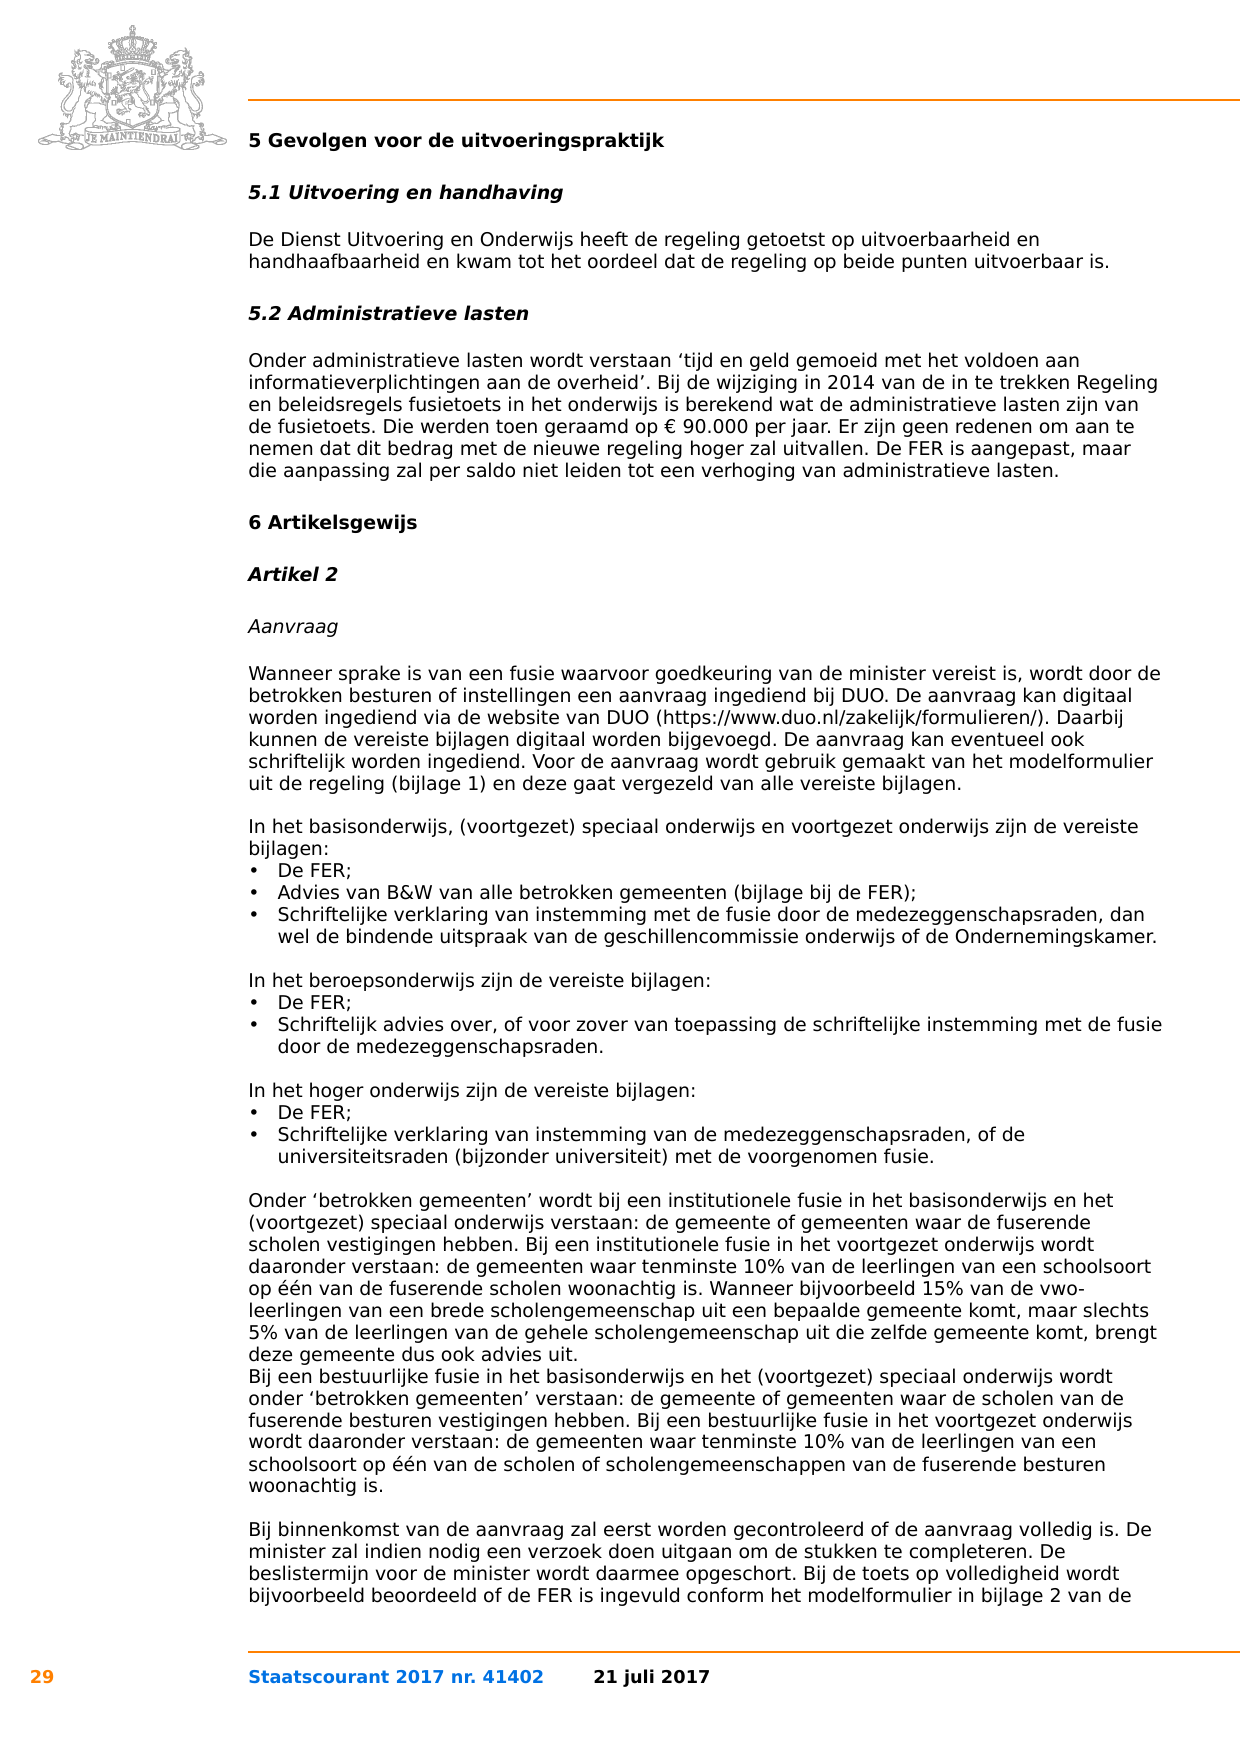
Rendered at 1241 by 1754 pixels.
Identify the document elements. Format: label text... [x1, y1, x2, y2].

text Onder ‘betrokken gemeenten’ wordt bij een institutionele fusie in het basisonderwijs en het (voortgezet) speciaal onderwijs verstaan: de gemeente of gemeenten waar de fuserende scholen vestigingen hebben. Bij een institutionele fusie in het voortgezet onderwijs wordt daaronder verstaan: de gemeenten waar tenminste 10% van de leerlingen van een schoolsoort op één van de fuserende scholen woonachtig is. Wanneer bijvoorbeeld 15% van de vwo-leerlingen van een brede scholengemeenschap uit een bepaalde gemeente komt, maar slechts 5% van de leerlingen van de gehele scholengemeenschap uit die zelfde gemeente komt, brengt deze gemeente dus ook advies uit. [248, 1190, 1163, 1366]
subtitle 6 Artikelsgewijs [248, 512, 1163, 534]
subtitle 5.1 Uitvoering en handhaving [248, 182, 1163, 204]
subtitle Artikel 2 [248, 564, 1163, 586]
text • Schriftelijke verklaring van instemming met de fusie door de medezeggenschapsraden, dan wel de bindende uitspraak van de geschillencommissie onderwijs of de Ondernemingskamer. [248, 904, 1163, 948]
text • Schriftelijke verklaring van instemming van de medezeggenschapsraden, of de universiteitsraden (bijzonder universiteit) met de voorgenomen fusie. [248, 1124, 1163, 1168]
text In het hoger onderwijs zijn de vereiste bijlagen: [248, 1080, 1163, 1102]
text De Dienst Uitvoering en Onderwijs heeft de regeling getoetst op uitvoerbaarheid en handhaafbaarheid en kwam tot het oordeel dat de regeling op beide punten uitvoerbaar is. [248, 229, 1163, 273]
text • Advies van B&W van alle betrokken gemeenten (bijlage bij de FER); [248, 882, 1163, 904]
text Bij binnenkomst van de aanvraag zal eerst worden gecontroleerd of de aanvraag volledig is. De minister zal indien nodig een verzoek doen uitgaan om de stukken te completeren. De beslistermijn voor de minister wordt daarmee opgeschort. Bij de toets op volledigheid wordt bijvoorbeeld beoordeeld of de FER is ingevuld conform het modelformulier in bijlage 2 van de [248, 1519, 1163, 1607]
subtitle 5.2 Administratieve lasten [248, 303, 1163, 325]
text Bij een bestuurlijke fusie in het basisonderwijs en het (voortgezet) speciaal onderwijs wordt onder ‘betrokken gemeenten’ verstaan: de gemeente of gemeenten waar de scholen van de fuserende besturen vestigingen hebben. Bij een bestuurlijke fusie in het voortgezet onderwijs wordt daaronder verstaan: de gemeenten waar tenminste 10% van de leerlingen van een schoolsoort op één van de scholen of scholengemeenschappen van de fuserende besturen woonachtig is. [248, 1366, 1163, 1497]
text • De FER; [248, 860, 1163, 882]
text Onder administratieve lasten wordt verstaan ‘tijd en geld gemoeid met het voldoen aan informatieverplichtingen aan de overheid’. Bij de wijziging in 2014 van de in te trekken Regeling en beleidsregels fusietoets in het onderwijs is berekend wat de administratieve lasten zijn van de fusietoets. Die werden toen geraamd op € 90.000 per jaar. Er zijn geen redenen om aan te nemen dat dit bedrag met de nieuwe regeling hoger zal uitvallen. De FER is aangepast, maar die aanpassing zal per saldo niet leiden tot een verhoging van administratieve lasten. [248, 350, 1163, 482]
text • Schriftelijk advies over, of voor zover van toepassing de schriftelijke instemming met de fusie door de medezeggenschapsraden. [248, 1014, 1163, 1058]
subtitle 5 Gevolgen voor de uitvoeringspraktijk [248, 130, 1163, 152]
text Wanneer sprake is van een fusie waarvoor goedkeuring van de minister vereist is, wordt door de betrokken besturen of instellingen een aanvraag ingediend bij DUO. De aanvraag kan digitaal worden ingediend via de website van DUO (https://www.duo.nl/zakelijk/formulieren/). Daarbij kunnen de vereiste bijlagen digitaal worden bijgevoegd. De aanvraag kan eventueel ook schriftelijk worden ingediend. Voor de aanvraag wordt gebruik gemaakt van het modelformulier uit de regeling (bijlage 1) en deze gaat vergezeld van alle vereiste bijlagen. [248, 663, 1163, 794]
text In het beroepsonderwijs zijn de vereiste bijlagen: [248, 970, 1163, 992]
text • De FER; [248, 992, 1163, 1014]
picture [38, 25, 227, 150]
subtitle Aanvraag [248, 616, 1163, 638]
text • De FER; [248, 1102, 1163, 1124]
text In het basisonderwijs, (voortgezet) speciaal onderwijs en voortgezet onderwijs zijn de vereiste bijlagen: [248, 816, 1163, 860]
